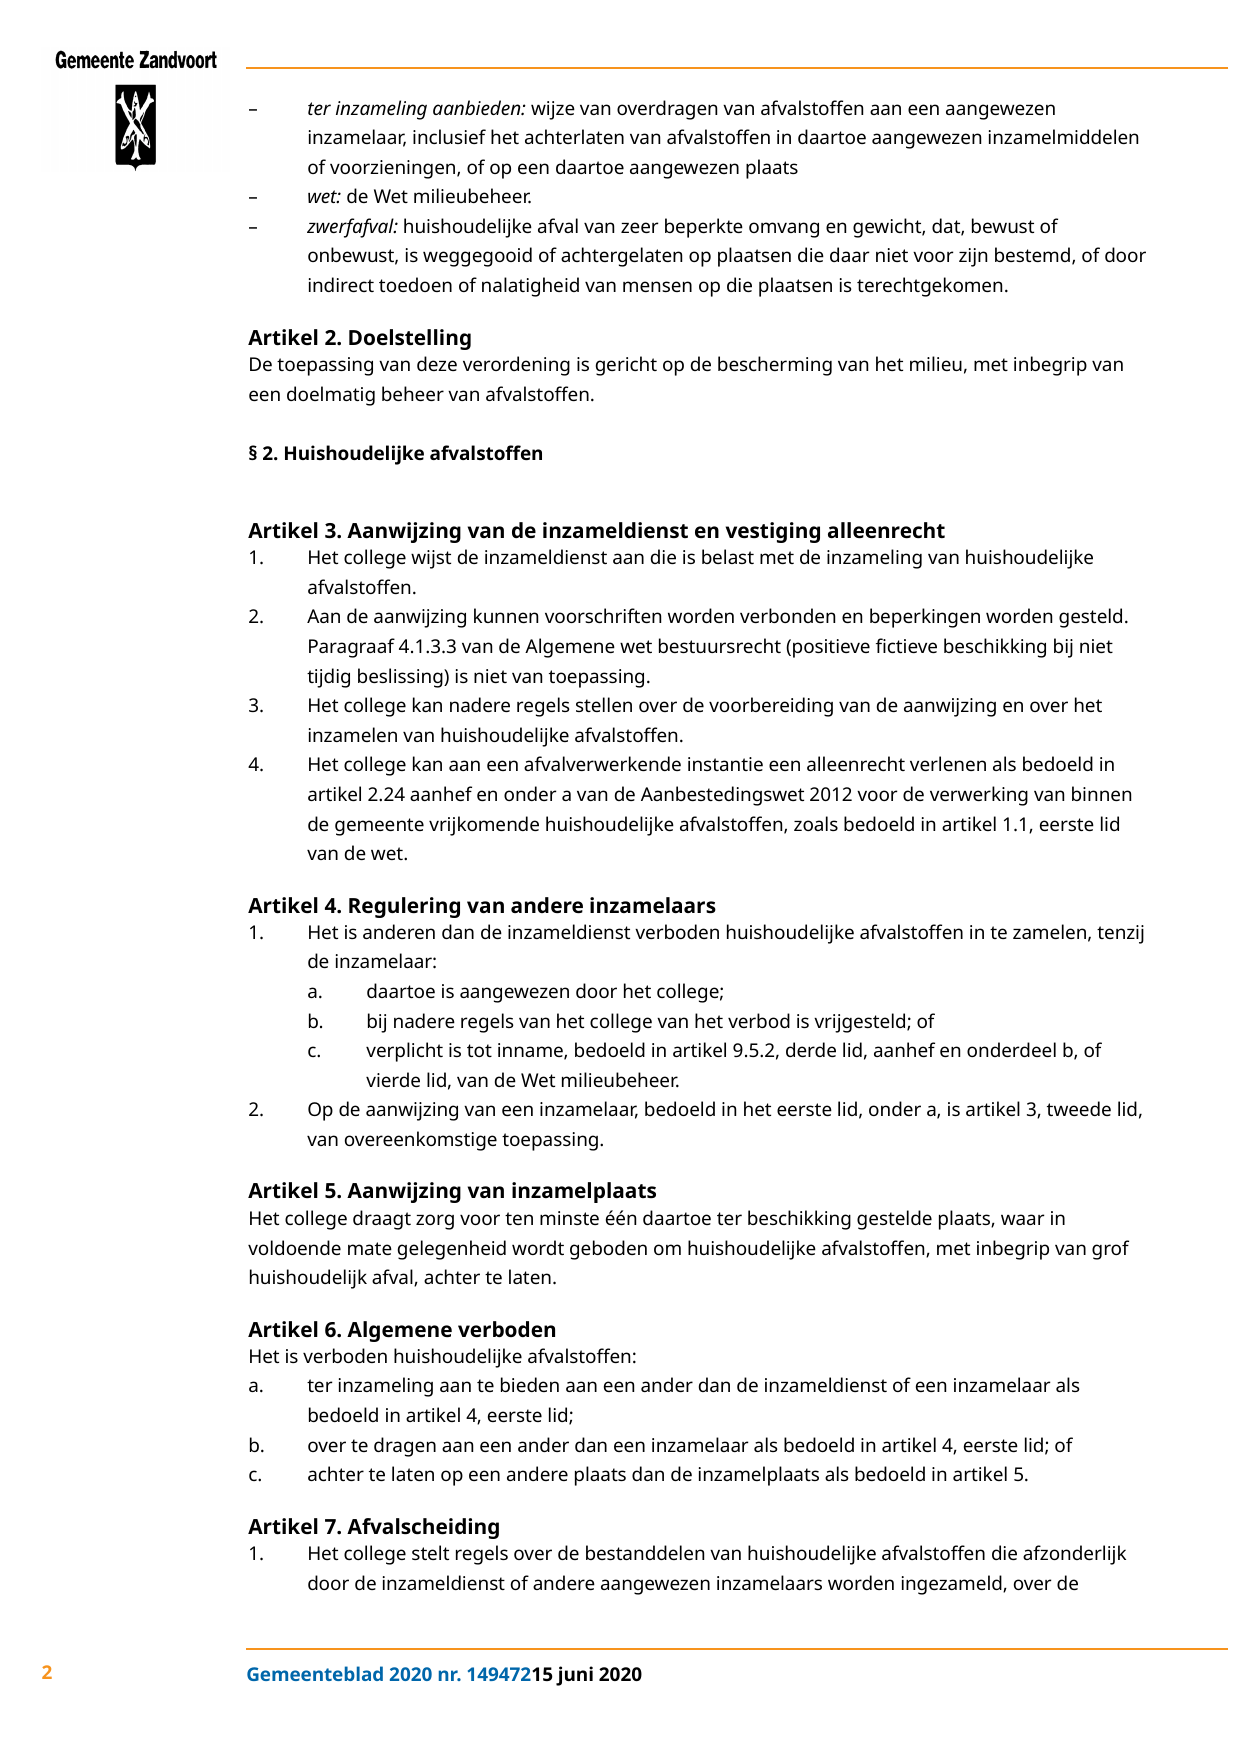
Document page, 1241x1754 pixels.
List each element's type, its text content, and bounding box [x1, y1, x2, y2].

text § 2. Huishoudelijke afvalstoffen [248, 440, 1152, 466]
text Artikel 7. Afvalscheiding [248, 1512, 1152, 1540]
list Het college kan aan een afvalverwerkende instantie een alleenrecht verlenen als bedoeld in artikel 2.24 aanhef en onder a van de Aanbestedingswet 2012 voor de verwerking van binnen de gemeente vrijkomende huishoudelijke afvalstoffen, zoals bedoeld in artikel 1.1, eerste lid van de wet. [248, 752, 1152, 866]
text Artikel 6. Algemene verboden [248, 1315, 1152, 1343]
list zwerfafval: huishoudelijke afval van zeer beperkte omvang en gewicht, dat, bewust of onbewust, is weggegooid of achtergelaten op plaatsen die daar niet voor zijn bestemd, of door indirect toedoen of nalatigheid van mensen op die plaatsen is terechtgekomen. [248, 213, 1152, 298]
list Het college stelt regels over de bestanddelen van huishoudelijke afvalstoffen die afzonderlijk door de inzameldienst of andere aangewezen inzamelaars worden ingezameld, over de [248, 1540, 1152, 1596]
list Het college wijst de inzameldienst aan die is belast met de inzameling van huishoudelijke afvalstoffen. [248, 544, 1152, 600]
text Artikel 3. Aanwijzing van de inzameldienst en vestiging alleenrecht [248, 516, 1152, 544]
text Het college draagt zorg voor ten minste één daartoe ter beschikking gestelde plaats, waar in voldoende mate gelegenheid wordt geboden om huishoudelijke afvalstoffen, met inbegrip van grof huishoudelijk afval, achter te laten. [248, 1205, 1152, 1290]
list daartoe is aangewezen door het college; [307, 978, 1152, 1004]
list wet: de Wet milieubeheer. [248, 183, 1152, 209]
list over te dragen aan een ander dan een inzamelaar als bedoeld in artikel 4, eerste lid; of [248, 1432, 1152, 1458]
text Het is verboden huishoudelijke afvalstoffen: [248, 1343, 1152, 1369]
text Artikel 5. Aanwijzing van inzamelplaats [248, 1177, 1152, 1205]
list ter inzameling aan te bieden aan een ander dan de inzameldienst of een inzamelaar als bedoeld in artikel 4, eerste lid; [248, 1373, 1152, 1428]
list Het college kan nadere regels stellen over de voorbereiding van de aanwijzing en over het inzamelen van huishoudelijke afvalstoffen. [248, 692, 1152, 748]
text De toepassing van deze verordening is gericht op de bescherming van het milieu, met inbegrip van een doelmatig beheer van afvalstoffen. [248, 351, 1152, 406]
list bij nadere regels van het college van het verbod is vrijgesteld; of [307, 1008, 1152, 1034]
list Aan de aanwijzing kunnen voorschriften worden verbonden en beperkingen worden gesteld. Paragraaf 4.1.3.3 van de Algemene wet bestuursrecht (positieve fictieve beschikking bij niet tijdig beslissing) is niet van toepassing. [248, 604, 1152, 688]
picture [41, 47, 231, 172]
list Op de aanwijzing van een inzamelaar, bedoeld in het eerste lid, onder a, is artikel 3, tweede lid, van overeenkomstige toepassing. [248, 1097, 1152, 1152]
text Artikel 4. Regulering van andere inzamelaars [248, 891, 1152, 919]
list ter inzameling aanbieden: wijze van overdragen van afvalstoffen aan een aangewezen inzamelaar, inclusief het achterlaten van afvalstoffen in daartoe aangewezen inzamelmiddelen of voorzieningen, of op een daartoe aangewezen plaats [248, 95, 1152, 180]
list Het is anderen dan de inzameldienst verboden huishoudelijke afvalstoffen in te zamelen, tenzij de inzamelaar: [248, 919, 1152, 974]
list verplicht is tot inname, bedoeld in artikel 9.5.2, derde lid, aanhef en onderdeel b, of vierde lid, van de Wet milieubeheer. [307, 1037, 1152, 1093]
list achter te laten op een andere plaats dan de inzamelplaats als bedoeld in artikel 5. [248, 1461, 1152, 1487]
text Artikel 2. Doelstelling [248, 323, 1152, 351]
